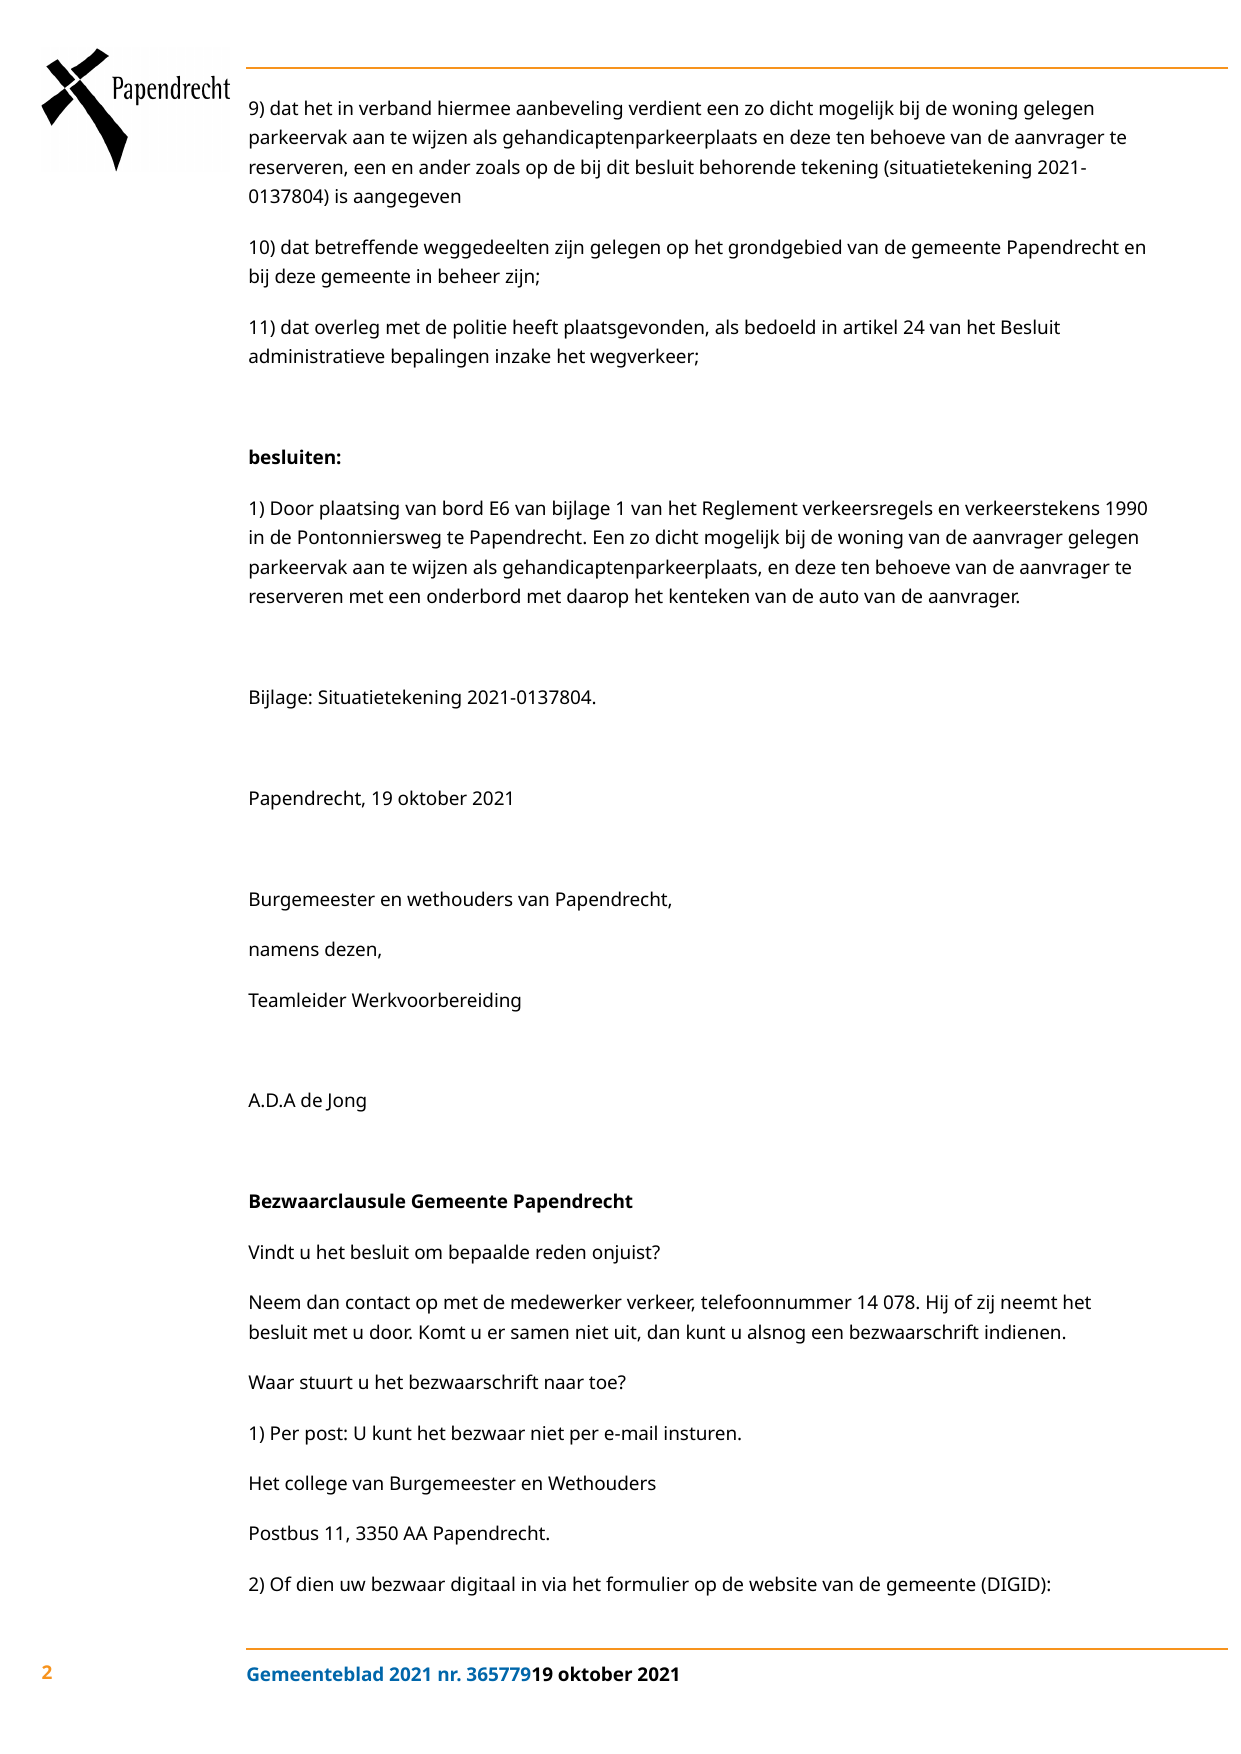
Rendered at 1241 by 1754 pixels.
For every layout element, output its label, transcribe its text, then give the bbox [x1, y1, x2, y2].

text 2) Of dien uw bezwaar digitaal in via het formulier op de website van de gemeente (DIGID): [248, 1571, 1152, 1597]
text Vindt u het besluit om bepaalde reden onjuist? [248, 1239, 1152, 1265]
text 1) Per post: U kunt het bezwaar niet per e-mail insturen. [248, 1420, 1152, 1446]
text 10) dat betreffende weggedeelten zijn gelegen op het grondgebied van de gemeente Papendrecht en bij deze gemeente in beheer zijn; [248, 234, 1152, 289]
text Postbus 11, 3350 AA Papendrecht. [248, 1521, 1152, 1546]
text A.D.A de Jong [248, 1088, 1152, 1113]
picture [41, 47, 231, 172]
text Neem dan contact op met de medewerker verkeer, telefoonnummer 14 078. Hij of zij neemt het besluit met u door. Komt u er samen niet uit, dan kunt u alsnog een bezwaarschrift indienen. [248, 1289, 1152, 1345]
text Waar stuurt u het bezwaarschrift naar toe? [248, 1369, 1152, 1395]
text Papendrecht, 19 oktober 2021 [248, 785, 1152, 811]
text Burgemeester en wethouders van Papendrecht, [248, 886, 1152, 912]
text besluiten: [248, 444, 1152, 470]
text Bijlage: Situatietekening 2021-0137804. [248, 684, 1152, 710]
text namens dezen, [248, 936, 1152, 962]
text 11) dat overleg met de politie heeft plaatsgevonden, als bedoeld in artikel 24 van het Besluit administratieve bepalingen inzake het wegverkeer; [248, 314, 1152, 369]
text 9) dat het in verband hiermee aanbeveling verdient een zo dicht mogelijk bij de woning gelegen parkeervak aan te wijzen als gehandicaptenparkeerplaats en deze ten behoeve van de aanvrager te reserveren, een en ander zoals op de bij dit besluit behorende tekening (situatietekening 2021-0137804) is aangegeven [248, 95, 1152, 209]
text 1) Door plaatsing van bord E6 van bijlage 1 van het Reglement verkeersregels en verkeerstekens 1990 in de Pontonniersweg te Papendrecht. Een zo dicht mogelijk bij de woning van de aanvrager gelegen parkeervak aan te wijzen als gehandicaptenparkeerplaats, en deze ten behoeve van de aanvrager te reserveren met een onderbord met daarop het kenteken van de auto van de aanvrager. [248, 495, 1152, 609]
text Het college van Burgemeester en Wethouders [248, 1470, 1152, 1496]
text Teamleider Werkvoorbereiding [248, 987, 1152, 1013]
text Bezwaarclausule Gemeente Papendrecht [248, 1188, 1152, 1214]
